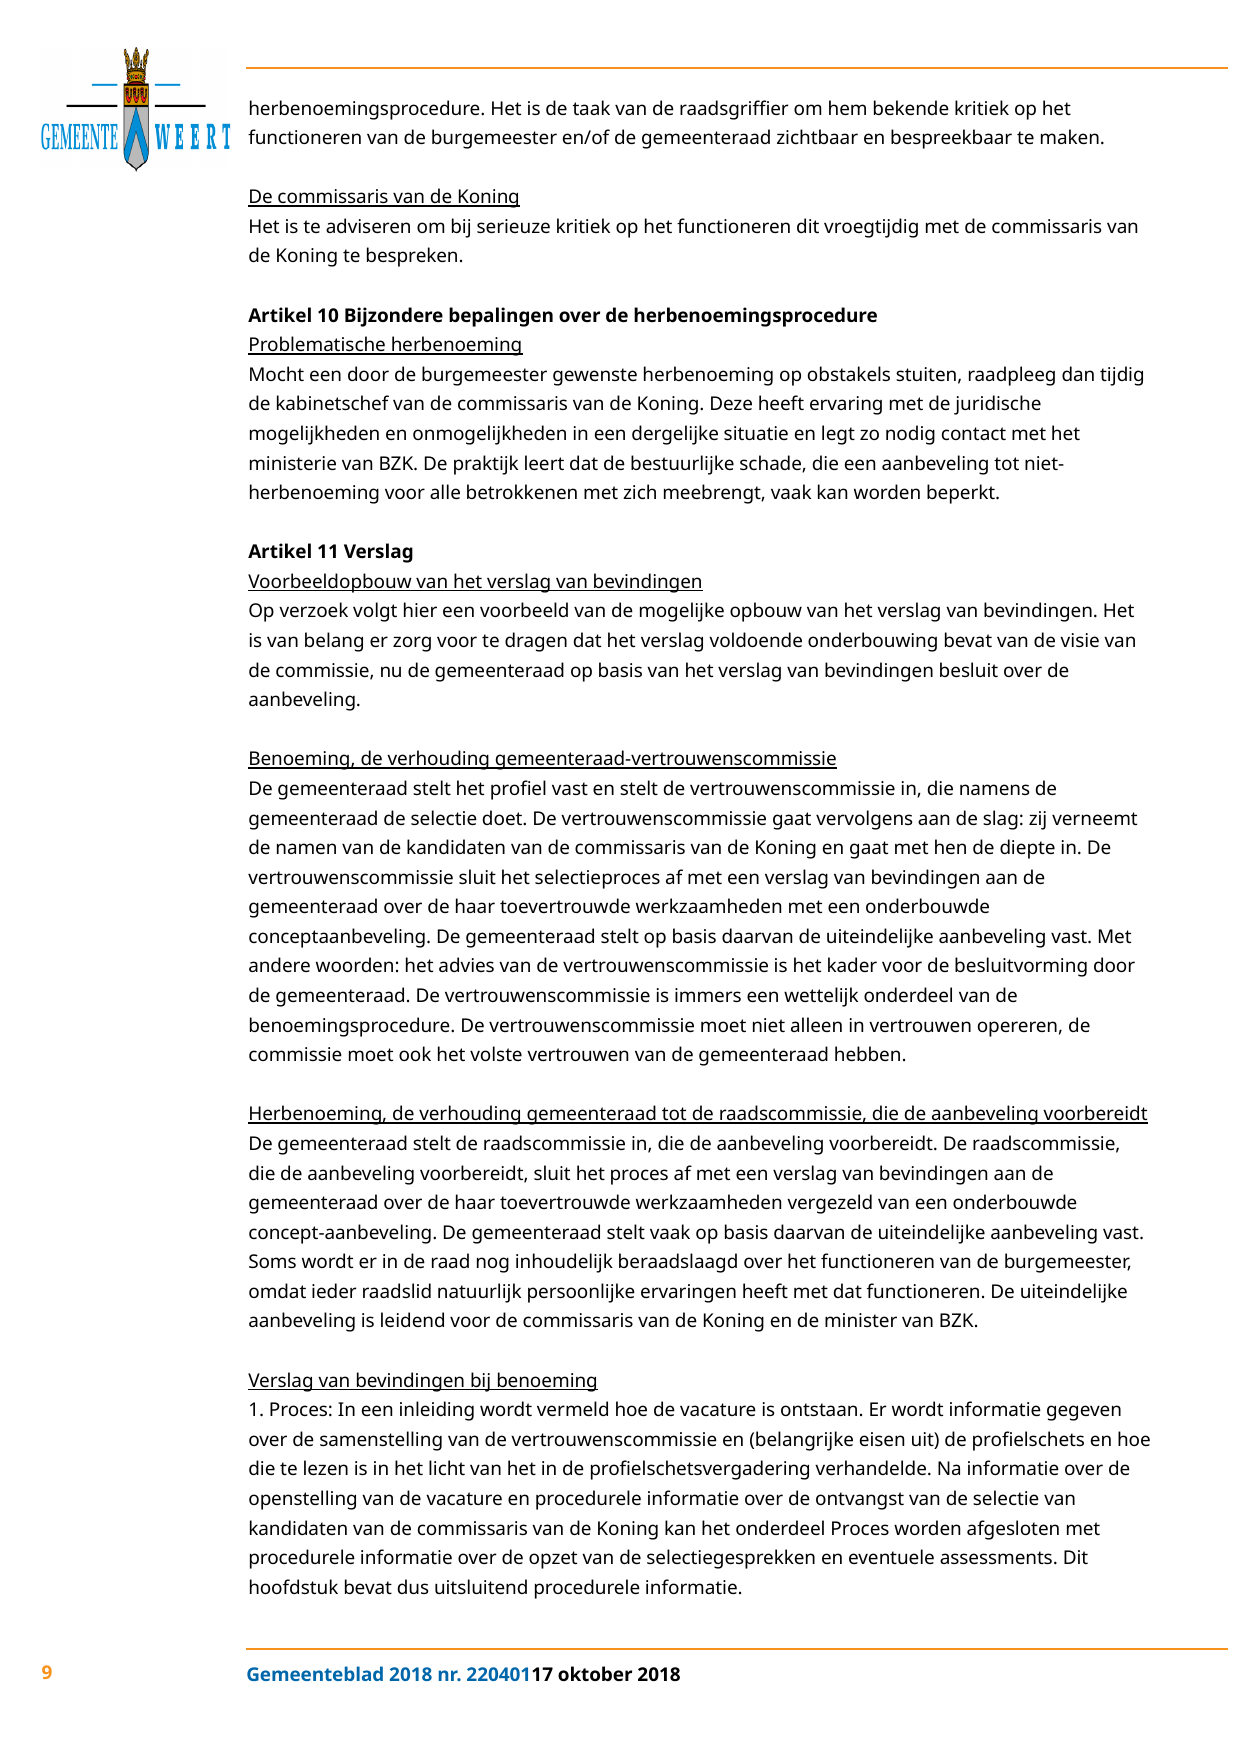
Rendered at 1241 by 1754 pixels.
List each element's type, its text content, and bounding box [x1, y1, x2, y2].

text De gemeenteraad stelt het profiel vast en stelt de vertrouwenscommissie in, die namens de gemeenteraad de selectie doet. De vertrouwenscommissie gaat vervolgens aan de slag: zij verneemt de namen van de kandidaten van de commissaris van de Koning en gaat met hen de diepte in. De vertrouwenscommissie sluit het selectieproces af met een verslag van bevindingen aan de gemeenteraad over de haar toevertrouwde werkzaamheden met een onderbouwde conceptaanbeveling. De gemeenteraad stelt op basis daarvan de uiteindelijke aanbeveling vast. Met andere woorden: het advies van de vertrouwenscommissie is het kader voor de besluitvorming door de gemeenteraad. De vertrouwenscommissie is immers een wettelijk onderdeel van de benoemingsprocedure. De vertrouwenscommissie moet niet alleen in vertrouwen opereren, de commissie moet ook het volste vertrouwen van de gemeenteraad hebben. [248, 775, 1152, 1067]
text Verslag van bevindingen bij benoeming [248, 1367, 1152, 1393]
text Artikel 11 Verslag [248, 538, 1152, 564]
text Artikel 10 Bijzondere bepalingen over de herbenoemingsprocedure [248, 302, 1152, 328]
text Op verzoek volgt hier een voorbeeld van de mogelijke opbouw van het verslag van bevindingen. Het is van belang er zorg voor te dragen dat het verslag voldoende onderbouwing bevat van de visie van de commissie, nu de gemeenteraad op basis van het verslag van bevindingen besluit over de aanbeveling. [248, 598, 1152, 712]
text De commissaris van de Koning [248, 183, 1152, 209]
text De gemeenteraad stelt de raadscommissie in, die de aanbeveling voorbereidt. De raadscommissie, die de aanbeveling voorbereidt, sluit het proces af met een verslag van bevindingen aan de gemeenteraad over de haar toevertrouwde werkzaamheden vergezeld van een onderbouwde concept-aanbeveling. De gemeenteraad stelt vaak op basis daarvan de uiteindelijke aanbeveling vast. Soms wordt er in de raad nog inhoudelijk beraadslaagd over het functioneren van de burgemeester, omdat ieder raadslid natuurlijk persoonlijke ervaringen heeft met dat functioneren. De uiteindelijke aanbeveling is leidend voor de commissaris van de Koning en de minister van BZK. [248, 1130, 1152, 1333]
picture [41, 47, 231, 172]
text Voorbeeldopbouw van het verslag van bevindingen [248, 568, 1152, 594]
text herbenoemingsprocedure. Het is de taak van de raadsgriffier om hem bekende kritiek op het functioneren van de burgemeester en/of de gemeenteraad zichtbaar en bespreekbaar te maken. [248, 95, 1152, 150]
text Benoeming, de verhouding gemeenteraad-vertrouwenscommissie [248, 746, 1152, 771]
text Mocht een door de burgemeester gewenste herbenoeming op obstakels stuiten, raadpleeg dan tijdig de kabinetschef van de commissaris van de Koning. Deze heeft ervaring met de juridische mogelijkheden en onmogelijkheden in een dergelijke situatie en legt zo nodig contact met het ministerie van BZK. De praktijk leert dat de bestuurlijke schade, die een aanbeveling tot niet-herbenoeming voor alle betrokkenen met zich meebrengt, vaak kan worden beperkt. [248, 361, 1152, 505]
text Herbenoeming, de verhouding gemeenteraad tot de raadscommissie, die de aanbeveling voorbereidt [248, 1101, 1152, 1126]
text Problematische herbenoeming [248, 331, 1152, 357]
text 1. Proces: In een inleiding wordt vermeld hoe de vacature is ontstaan. Er wordt informatie gegeven over de samenstelling van de vertrouwenscommissie en (belangrijke eisen uit) de profielschets en hoe die te lezen is in het licht van het in de profielschetsvergadering verhandelde. Na informatie over de openstelling van de vacature en procedurele informatie over de ontvangst van de selectie van kandidaten van de commissaris van de Koning kan het onderdeel Proces worden afgesloten met procedurele informatie over de opzet van de selectiegesprekken en eventuele assessments. Dit hoofdstuk bevat dus uitsluitend procedurele informatie. [248, 1396, 1152, 1600]
text Het is te adviseren om bij serieuze kritiek op het functioneren dit vroegtijdig met de commissaris van de Koning te bespreken. [248, 213, 1152, 268]
